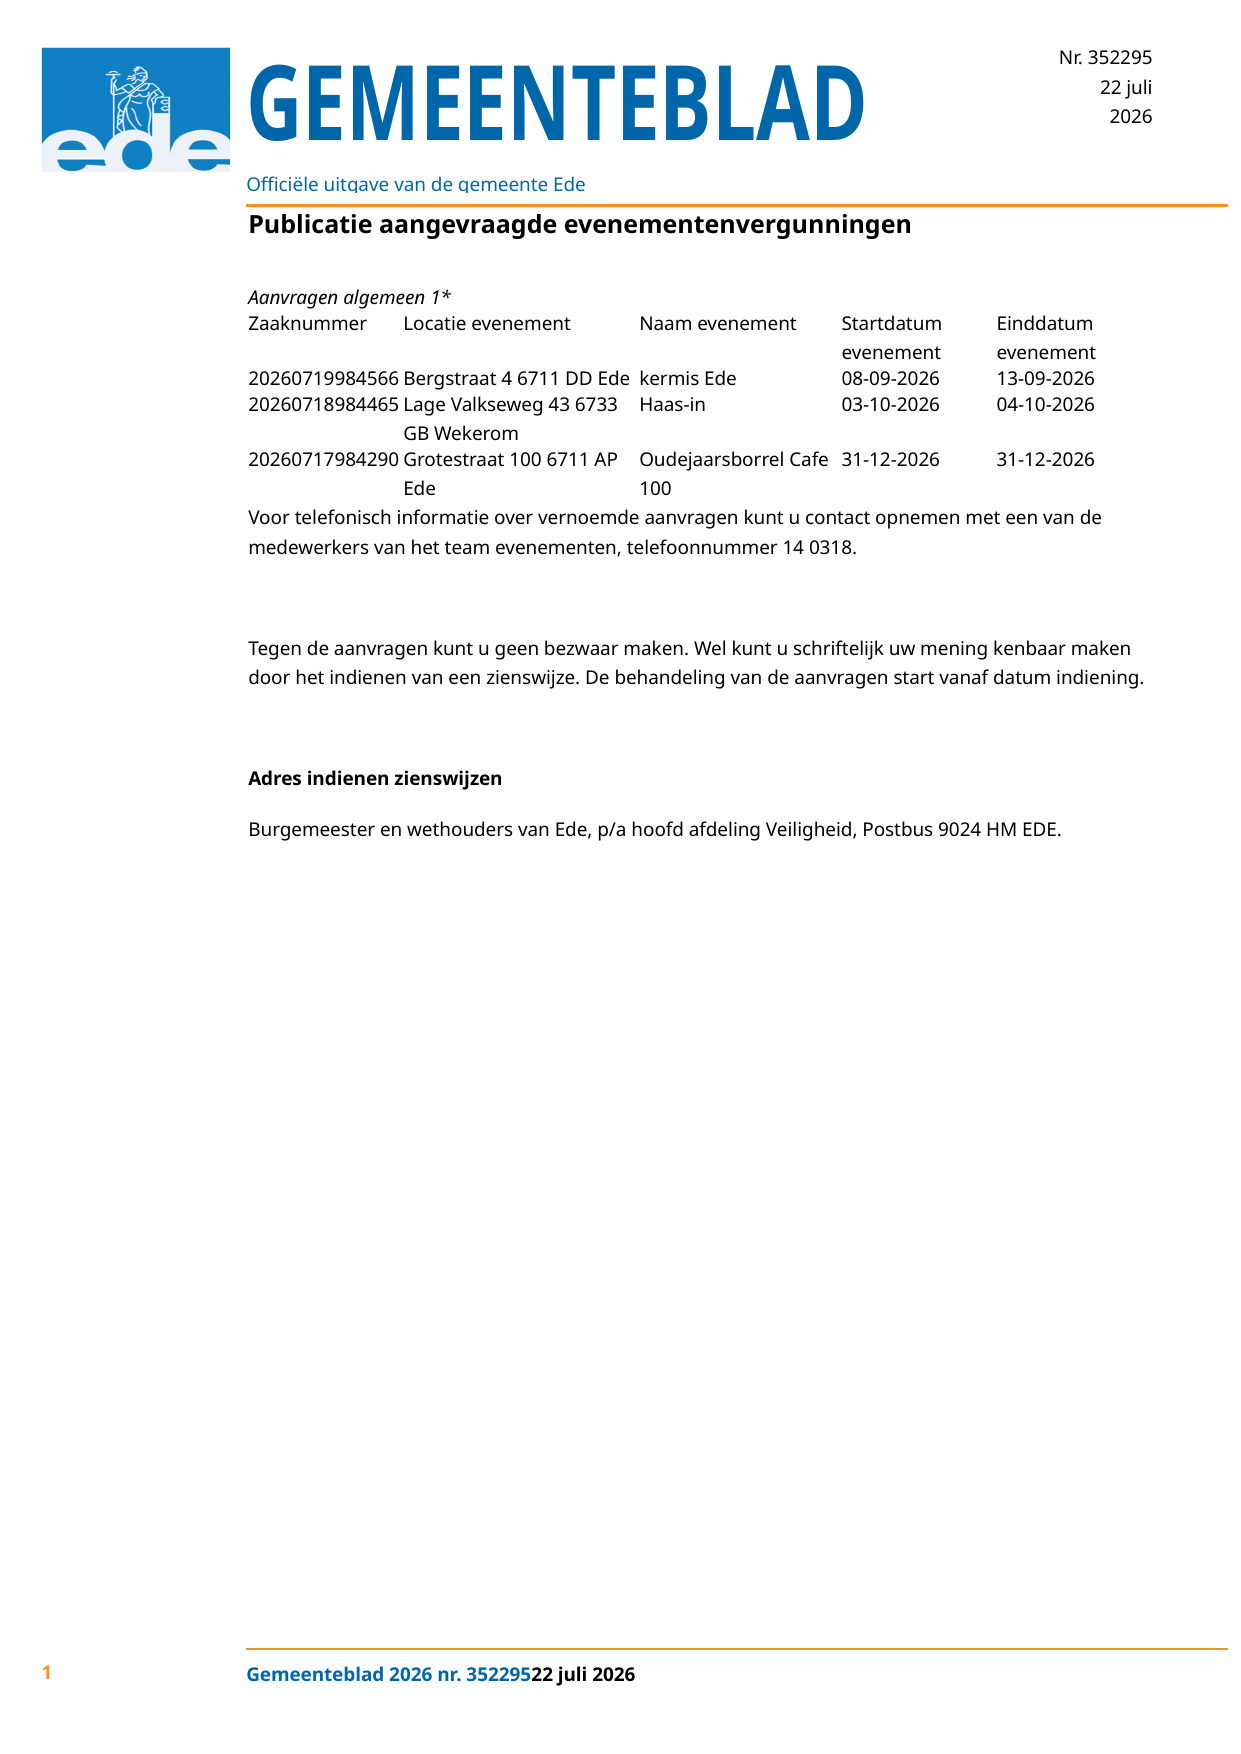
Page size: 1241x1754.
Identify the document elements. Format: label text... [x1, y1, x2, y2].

table_cell Oudejaarsborrel Cafe 100 [639, 446, 841, 501]
picture [41, 47, 231, 172]
table_cell 08-09-2026 [841, 365, 996, 391]
table_cell kermis Ede [639, 365, 841, 391]
table_cell 31-12-2026 [841, 446, 996, 501]
table_cell 20260717984290 [248, 446, 403, 501]
text Tegen de aanvragen kunt u geen bezwaar maken. Wel kunt u schriftelijk uw mening kenbaar maken door het indienen van een zienswijze. De behandeling van de aanvragen start vanaf datum indiening. [248, 635, 1152, 690]
text Aanvragen algemeen 1* [248, 284, 1152, 309]
table_header Startdatum evenement [841, 310, 996, 365]
text Burgemeester en wethouders van Ede, p/a hoofd afdeling Veiligheid, Postbus 9024 HM EDE. [248, 816, 1152, 842]
table_header Einddatum evenement [996, 310, 1152, 365]
text Adres indienen zienswijzen [248, 765, 1152, 791]
table_cell 20260718984465 [248, 391, 403, 446]
table_cell 03-10-2026 [841, 391, 996, 446]
table_cell Lage Valkseweg 43 6733 GB Wekerom [403, 391, 639, 446]
table_cell Haas-in [639, 391, 841, 446]
table_cell Bergstraat 4 6711 DD Ede [403, 365, 639, 391]
table_header Locatie evenement [403, 310, 639, 365]
table_cell 04-10-2026 [996, 391, 1152, 446]
table_header Zaaknummer [248, 310, 403, 365]
table_cell 31-12-2026 [996, 446, 1152, 501]
table_header Naam evenement [639, 310, 841, 365]
table_cell Grotestraat 100 6711 AP Ede [403, 446, 639, 501]
table_cell 20260719984566 [248, 365, 403, 391]
table_cell 13-09-2026 [996, 365, 1152, 391]
text Voor telefonisch informatie over vernoemde aanvragen kunt u contact opnemen met een van de medewerkers van het team evenementen, telefoonnummer 14 0318. [248, 504, 1152, 560]
text Publicatie aangevraagde evenementenvergunningen [248, 207, 1152, 241]
